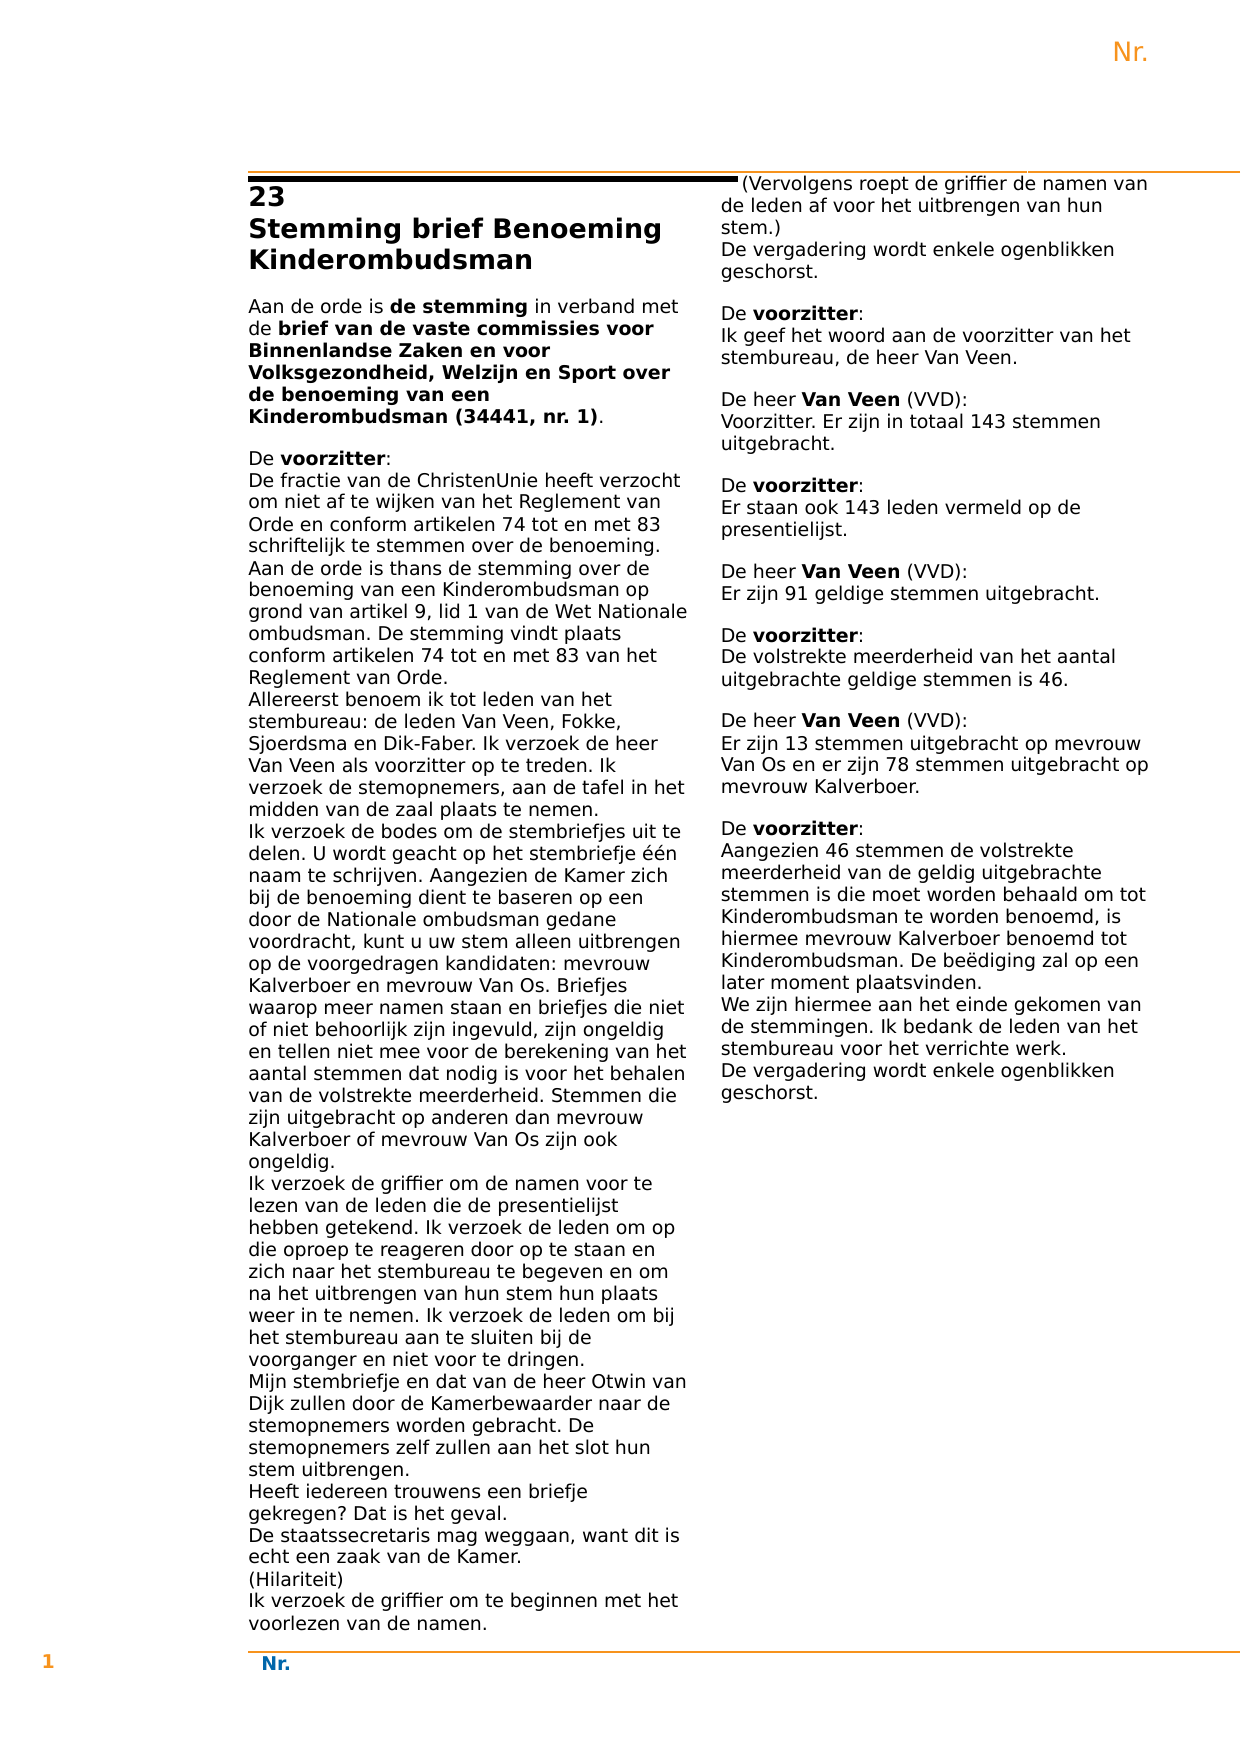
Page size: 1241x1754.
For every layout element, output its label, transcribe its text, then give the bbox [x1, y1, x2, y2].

text Ik verzoek de bodes om de stembriefjes uit te delen. U wordt geacht op het stembriefje één naam te schrijven. Aangezien de Kamer zich bij de benoeming dient te baseren op een door de Nationale ombudsman gedane voordracht, kunt u uw stem alleen uitbrengen op de voorgedragen kandidaten: mevrouw Kalverboer en mevrouw Van Os. Briefjes waarop meer namen staan en briefjes die niet of niet behoorlijk zijn ingevuld, zijn ongeldig en tellen niet mee voor de berekening van het aantal stemmen dat nodig is voor het behalen van de volstrekte meerderheid. Stemmen die zijn uitgebracht op anderen dan mevrouw Kalverboer of mevrouw Van Os zijn ook ongeldig. [248, 821, 691, 1173]
text Aan de orde is thans de stemming over de benoeming van een Kinderombudsman op grond van artikel 9, lid 1 van de Wet Nationale ombudsman. De stemming vindt plaats conform artikelen 74 tot en met 83 van het Reglement van Orde. [248, 557, 691, 689]
text (Vervolgens roept de griffier de namen van de leden af voor het uitbrengen van hun stem.) [721, 173, 1163, 239]
text Allereerst benoem ik tot leden van het stembureau: de leden Van Veen, Fokke, Sjoerdsma en Dik-Faber. Ik verzoek de heer Van Veen als voorzitter op te treden. Ik verzoek de stemopnemers, aan de tafel in het midden van de zaal plaats te nemen. [248, 689, 691, 821]
text De voorzitter: [721, 818, 1163, 840]
text De voorzitter: [248, 447, 691, 469]
text We zijn hiermee aan het einde gekomen van de stemmingen. Ik bedank de leden van het stembureau voor het verrichte werk. [721, 994, 1163, 1060]
text Ik verzoek de griffier om te beginnen met het voorlezen van de namen. [248, 1590, 691, 1634]
text Ik verzoek de griffier om de namen voor te lezen van de leden die de presentielijst hebben getekend. Ik verzoek de leden om op die oproep te reageren door op te staan en zich naar het stembureau te begeven en om na het uitbrengen van hun stem hun plaats weer in te nemen. Ik verzoek de leden om bij het stembureau aan te sluiten bij de voorganger en niet voor te dringen. [248, 1173, 691, 1371]
text Er staan ook 143 leden vermeld op de presentielijst. [721, 497, 1163, 541]
title 23 Stemming brief Benoeming Kinderombudsman [248, 182, 691, 276]
text (Hilariteit) [248, 1568, 691, 1590]
text Aan de orde is de stemming in verband met de brief van de vaste commissies voor Binnenlandse Zaken en voor Volksgezondheid, Welzijn en Sport over de benoeming van een Kinderombudsman (34441, nr. 1). [248, 296, 691, 427]
text Heeft iedereen trouwens een briefje gekregen? Dat is het geval. [248, 1481, 691, 1524]
text De voorzitter: [721, 474, 1163, 497]
text De fractie van de ChristenUnie heeft verzocht om niet af te wijken van het Reglement van Orde en conform artikelen 74 tot en met 83 schriftelijk te stemmen over de benoeming. [248, 469, 691, 557]
text Voorzitter. Er zijn in totaal 143 stemmen uitgebracht. [721, 411, 1163, 454]
text De volstrekte meerderheid van het aantal uitgebrachte geldige stemmen is 46. [721, 646, 1163, 690]
text De staatssecretaris mag weggaan, want dit is echt een zaak van de Kamer. [248, 1524, 691, 1568]
text Er zijn 13 stemmen uitgebracht op mevrouw Van Os en er zijn 78 stemmen uitgebracht op mevrouw Kalverboer. [721, 732, 1163, 798]
text De voorzitter: [721, 303, 1163, 325]
text De vergadering wordt enkele ogenblikken geschorst. [721, 239, 1163, 283]
text Er zijn 91 geldige stemmen uitgebracht. [721, 582, 1163, 604]
text De heer Van Veen (VVD): [721, 710, 1163, 732]
text De vergadering wordt enkele ogenblikken geschorst. [721, 1060, 1163, 1104]
text Mijn stembriefje en dat van de heer Otwin van Dijk zullen door de Kamerbewaarder naar de stemopnemers worden gebracht. De stemopnemers zelf zullen aan het slot hun stem uitbrengen. [248, 1371, 691, 1481]
text De heer Van Veen (VVD): [721, 561, 1163, 582]
text Aangezien 46 stemmen de volstrekte meerderheid van de geldig uitgebrachte stemmen is die moet worden behaald om tot Kinderombudsman te worden benoemd, is hiermee mevrouw Kalverboer benoemd tot Kinderombudsman. De beëdiging zal op een later moment plaatsvinden. [721, 840, 1163, 994]
text Ik geef het woord aan de voorzitter van het stembureau, de heer Van Veen. [721, 325, 1163, 369]
text De voorzitter: [721, 624, 1163, 646]
text De heer Van Veen (VVD): [721, 389, 1163, 411]
